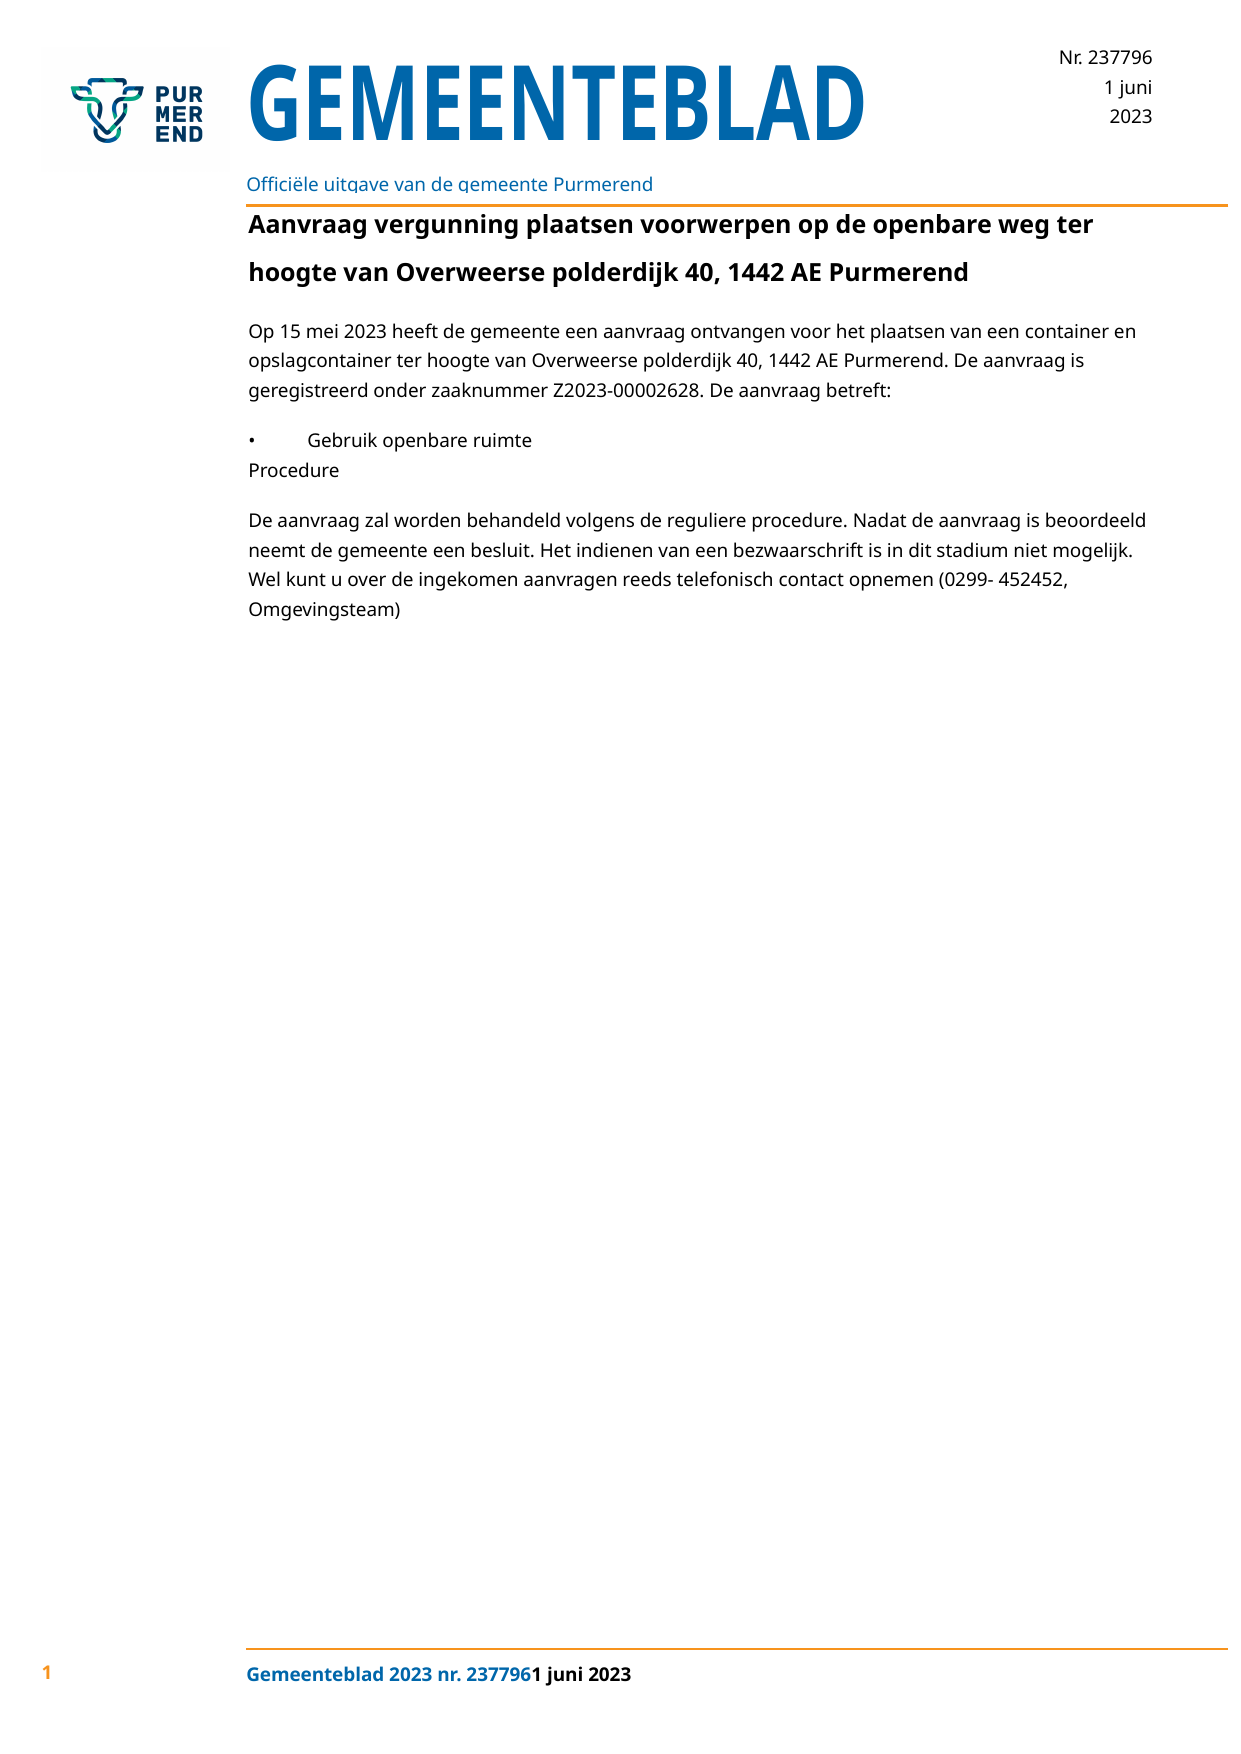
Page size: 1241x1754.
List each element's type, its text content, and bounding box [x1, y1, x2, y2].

list Gebruik openbare ruimte [248, 427, 1152, 453]
picture [41, 47, 231, 172]
text Procedure [248, 457, 1152, 483]
text De aanvraag zal worden behandeld volgens de reguliere procedure. Nadat de aanvraag is beoordeeld neemt de gemeente een besluit. Het indienen van een bezwaarschrift is in dit stadium niet mogelijk. Wel kunt u over de ingekomen aanvragen reeds telefonisch contact opnemen (0299- 452452, Omgevingsteam) [248, 507, 1152, 622]
text Aanvraag vergunning plaatsen voorwerpen op de openbare weg ter hoogte van Overweerse polderdijk 40, 1442 AE Purmerend [248, 207, 1152, 288]
text Op 15 mei 2023 heeft de gemeente een aanvraag ontvangen voor het plaatsen van een container en opslagcontainer ter hoogte van Overweerse polderdijk 40, 1442 AE Purmerend. De aanvraag is geregistreerd onder zaaknummer Z2023-00002628. De aanvraag betreft: [248, 318, 1152, 403]
